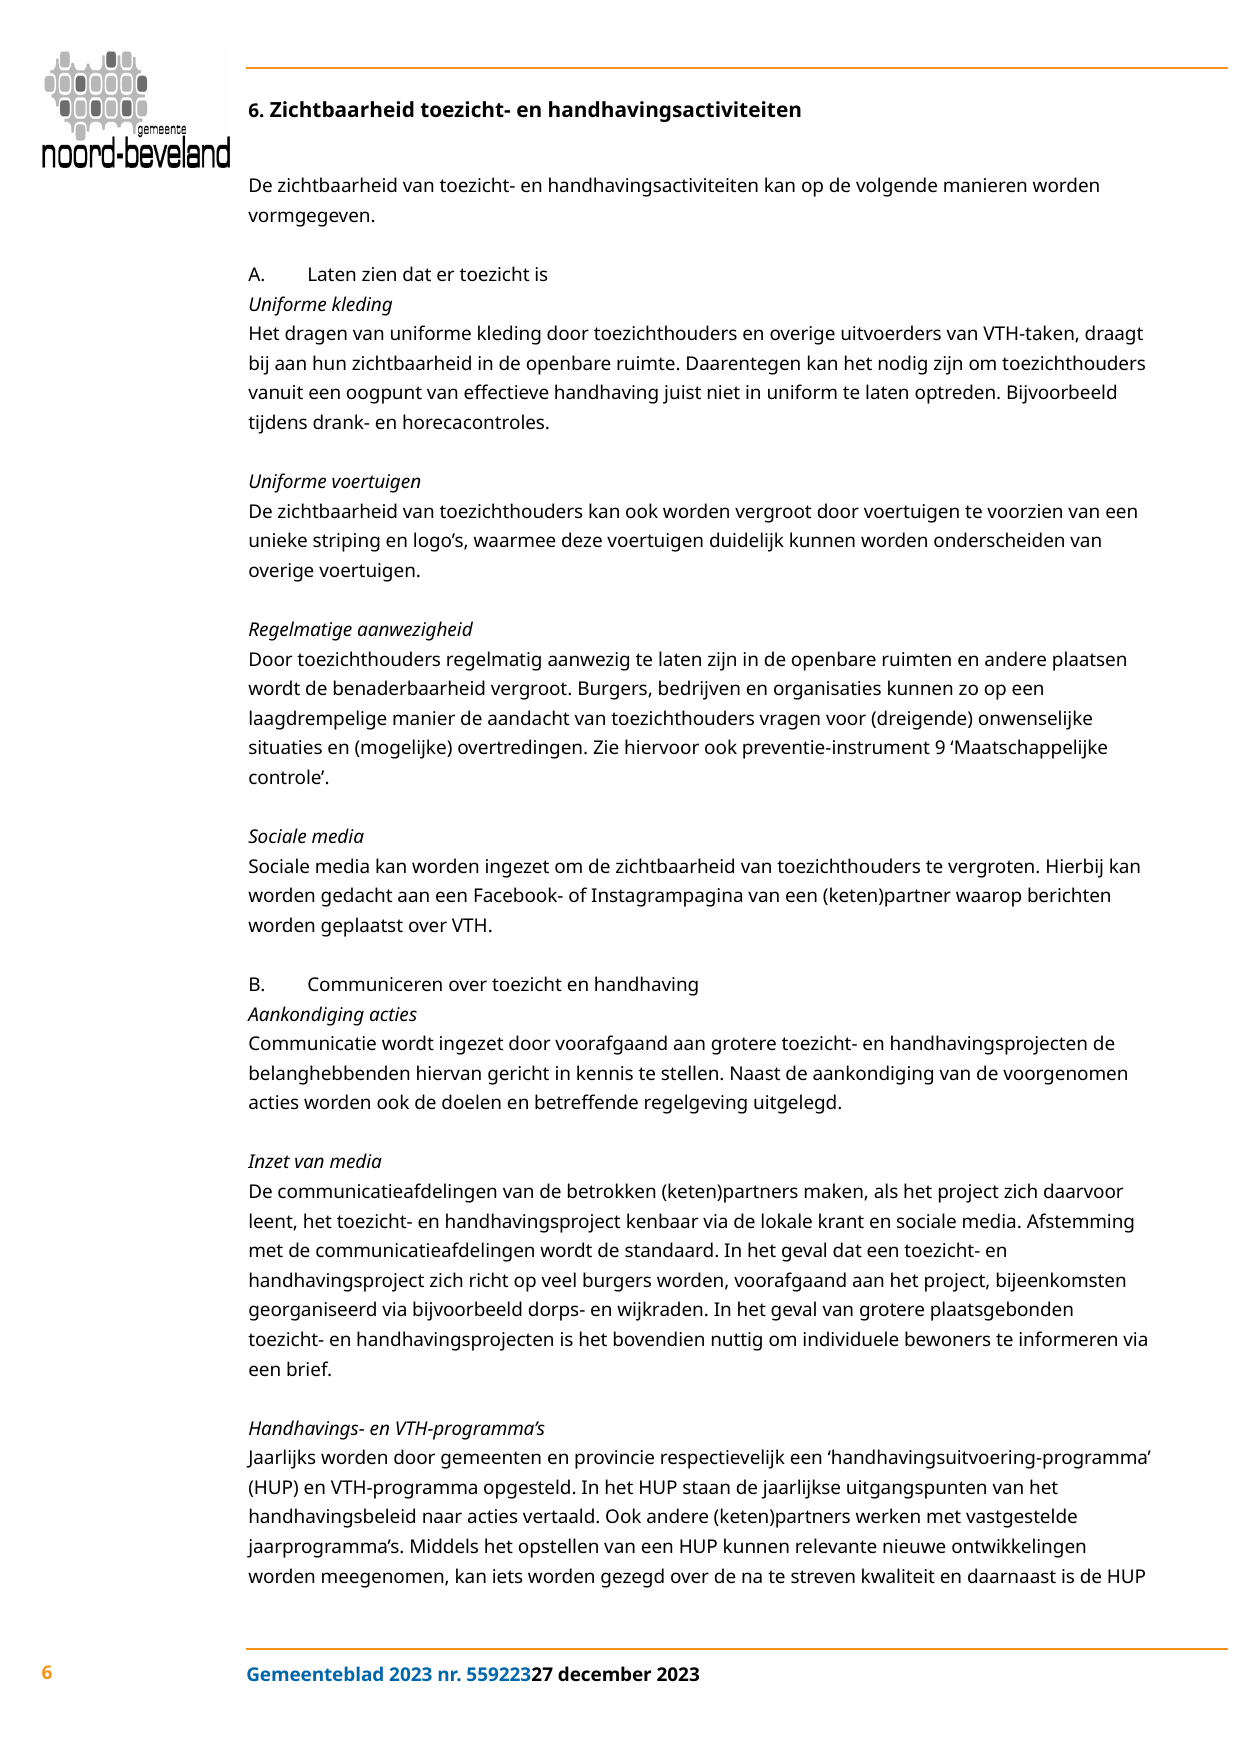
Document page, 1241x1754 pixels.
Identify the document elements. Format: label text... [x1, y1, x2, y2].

text Het dragen van uniforme kleding door toezichthouders en overige uitvoerders van VTH-taken, draagt bij aan hun zichtbaarheid in de openbare ruimte. Daarentegen kan het nodig zijn om toezichthouders vanuit een oogpunt van effectieve handhaving juist niet in uniform te laten optreden. Bijvoorbeeld tijdens drank- en horecacontroles. [248, 320, 1152, 435]
picture [41, 47, 231, 172]
text Uniforme kleding [248, 291, 1152, 317]
list Communiceren over toezicht en handhaving [248, 971, 1152, 997]
list Laten zien dat er toezicht is [248, 261, 1152, 287]
text Aankondiging acties [248, 1001, 1152, 1027]
text Communicatie wordt ingezet door voorafgaand aan grotere toezicht- en handhavingsprojecten de belanghebbenden hiervan gericht in kennis te stellen. Naast de aankondiging van de voorgenomen acties worden ook de doelen en betreffende regelgeving uitgelegd. [248, 1030, 1152, 1115]
text De zichtbaarheid van toezicht- en handhavingsactiviteiten kan op de volgende manieren worden vormgegeven. [248, 172, 1152, 228]
text De communicatieafdelingen van de betrokken (keten)partners maken, als het project zich daarvoor leent, het toezicht- en handhavingsproject kenbaar via de lokale krant en sociale media. Afstemming met de communicatieafdelingen wordt de standaard. In het geval dat een toezicht- en handhavingsproject zich richt op veel burgers worden, voorafgaand aan het project, bijeenkomsten georganiseerd via bijvoorbeeld dorps- en wijkraden. In het geval van grotere plaatsgebonden toezicht- en handhavingsprojecten is het bovendien nuttig om individuele bewoners te informeren via een brief. [248, 1178, 1152, 1382]
text Jaarlijks worden door gemeenten en provincie respectievelijk een ‘handhavingsuitvoering-programma’ (HUP) en VTH-programma opgesteld. In het HUP staan de jaarlijkse uitgangspunten van het handhavingsbeleid naar acties vertaald. Ook andere (keten)partners werken met vastgestelde jaarprogramma’s. Middels het opstellen van een HUP kunnen relevante nieuwe ontwikkelingen worden meegenomen, kan iets worden gezegd over de na te streven kwaliteit en daarnaast is de HUP [248, 1444, 1152, 1589]
text 6. Zichtbaarheid toezicht- en handhavingsactiviteiten [248, 95, 1152, 123]
text Handhavings- en VTH-programma’s [248, 1415, 1152, 1441]
text De zichtbaarheid van toezichthouders kan ook worden vergroot door voertuigen te voorzien van een unieke striping en logo’s, waarmee deze voertuigen duidelijk kunnen worden onderscheiden van overige voertuigen. [248, 498, 1152, 583]
text Door toezichthouders regelmatig aanwezig te laten zijn in de openbare ruimten en andere plaatsen wordt de benaderbaarheid vergroot. Burgers, bedrijven en organisaties kunnen zo op een laagdrempelige manier de aandacht van toezichthouders vragen voor (dreigende) onwenselijke situaties en (mogelijke) overtredingen. Zie hiervoor ook preventie-instrument 9 ‘Maatschappelijke controle’. [248, 646, 1152, 790]
text Sociale media [248, 823, 1152, 849]
text Sociale media kan worden ingezet om de zichtbaarheid van toezichthouders te vergroten. Hierbij kan worden gedacht aan een Facebook- of Instagrampagina van een (keten)partner waarop berichten worden geplaatst over VTH. [248, 853, 1152, 938]
text Uniforme voertuigen [248, 468, 1152, 494]
text Inzet van media [248, 1149, 1152, 1174]
text Regelmatige aanwezigheid [248, 616, 1152, 642]
